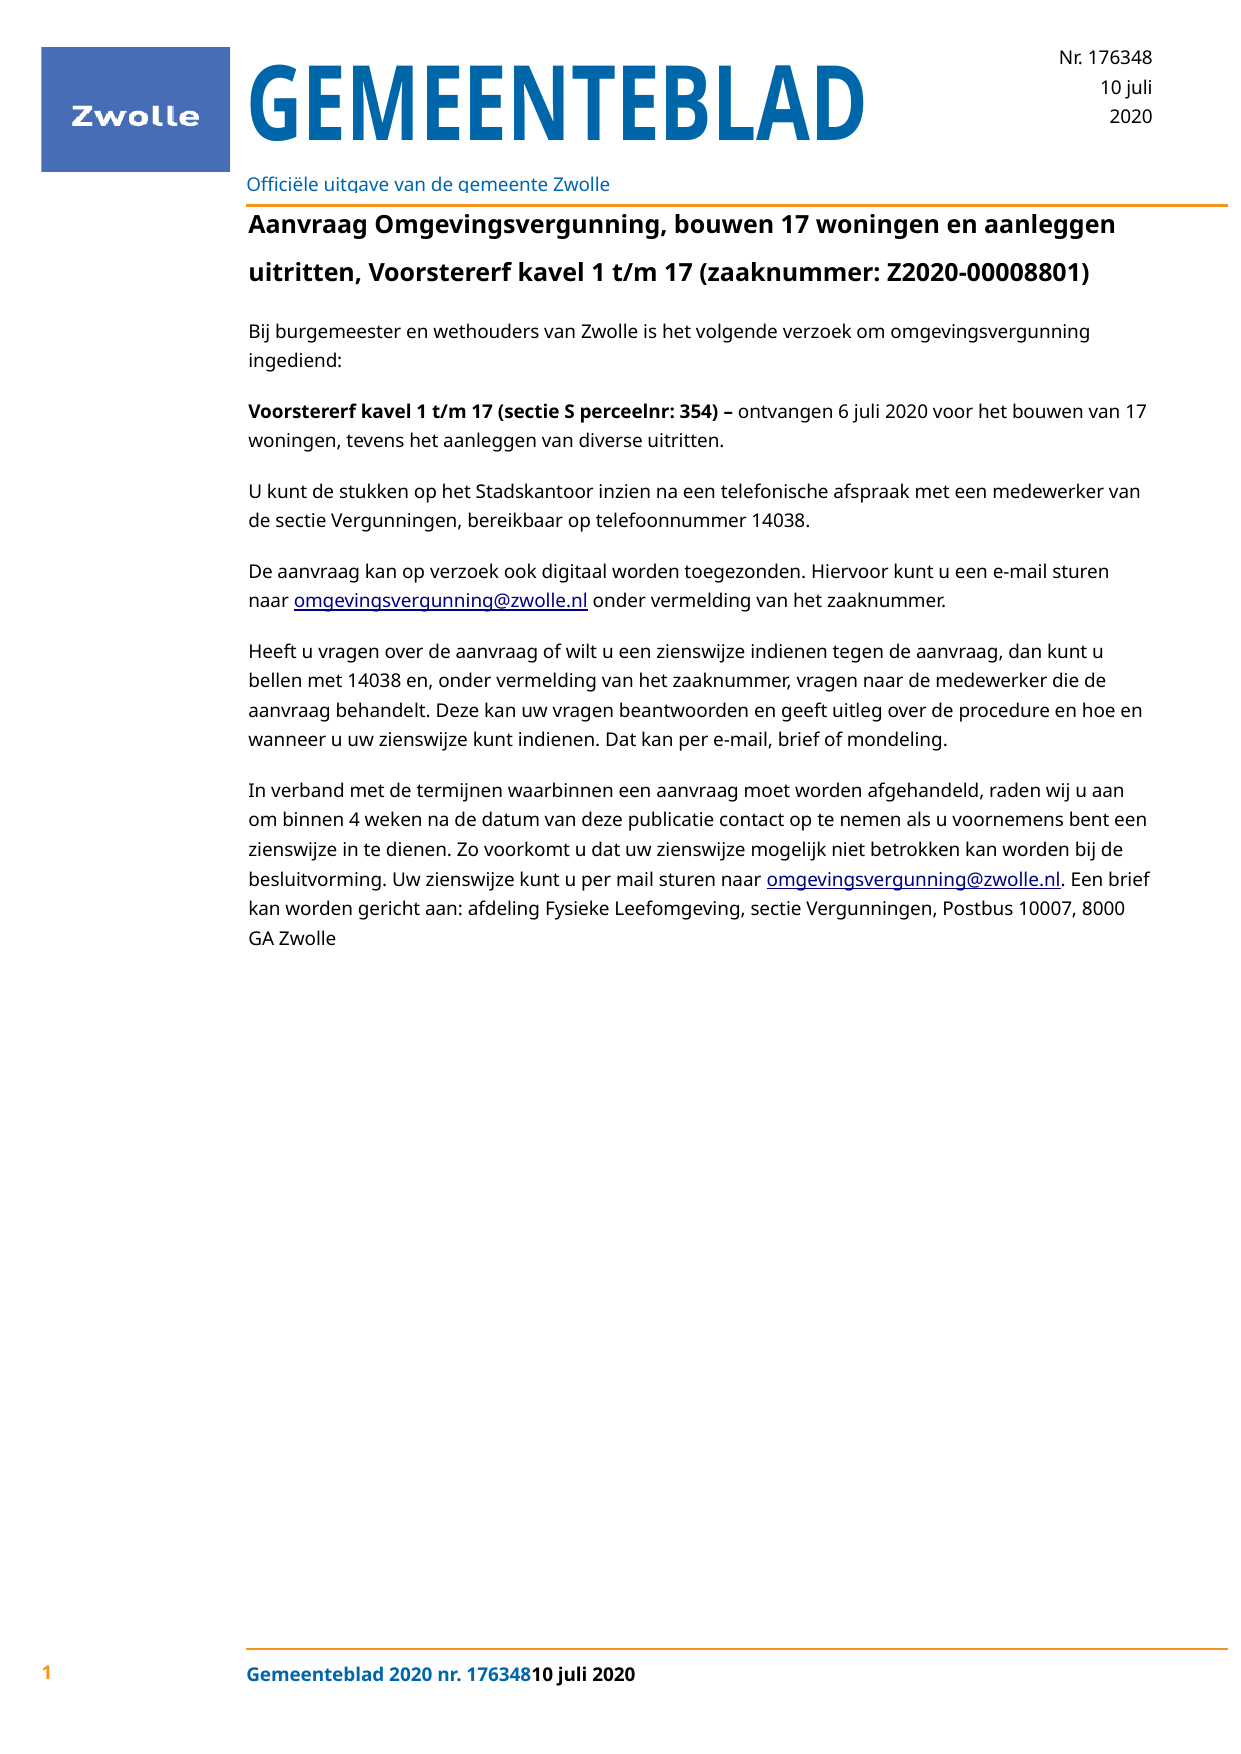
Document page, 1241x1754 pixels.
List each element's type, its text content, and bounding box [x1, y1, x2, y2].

text Aanvraag Omgevingsvergunning, bouwen 17 woningen en aanleggen uitritten, Voorstererf kavel 1 t/m 17 (zaaknummer: Z2020-00008801) [248, 207, 1152, 288]
text Heeft u vragen over de aanvraag of wilt u een zienswijze indienen tegen de aanvraag, dan kunt u bellen met 14038 en, onder vermelding van het zaaknummer, vragen naar de medewerker die de aanvraag behandelt. Deze kan uw vragen beantwoorden en geeft uitleg over de procedure en hoe en wanneer u uw zienswijze kunt indienen. Dat kan per e-mail, brief of mondeling. [248, 638, 1152, 752]
text Voorstererf kavel 1 t/m 17 (sectie S perceelnr: 354) – ontvangen 6 juli 2020 voor het bouwen van 17 woningen, tevens het aanleggen van diverse uitritten. [248, 398, 1152, 453]
text De aanvraag kan op verzoek ook digitaal worden toegezonden. Hiervoor kunt u een e-mail sturen naar omgevingsvergunning@zwolle.nl onder vermelding van het zaaknummer. [248, 558, 1152, 613]
text Bij burgemeester en wethouders van Zwolle is het volgende verzoek om omgevingsvergunning ingediend: [248, 318, 1152, 373]
picture [41, 47, 231, 172]
text U kunt de stukken op het Stadskantoor inzien na een telefonische afspraak met een medewerker van de sectie Vergunningen, bereikbaar op telefoonnummer 14038. [248, 478, 1152, 533]
text In verband met de termijnen waarbinnen een aanvraag moet worden afgehandeld, raden wij u aan om binnen 4 weken na de datum van deze publicatie contact op te nemen als u voornemens bent een zienswijze in te dienen. Zo voorkomt u dat uw zienswijze mogelijk niet betrokken kan worden bij de besluitvorming. Uw zienswijze kunt u per mail sturen naar omgevingsvergunning@zwolle.nl. Een brief kan worden gericht aan: afdeling Fysieke Leefomgeving, sectie Vergunningen, Postbus 10007, 8000 GA Zwolle [248, 777, 1152, 951]
